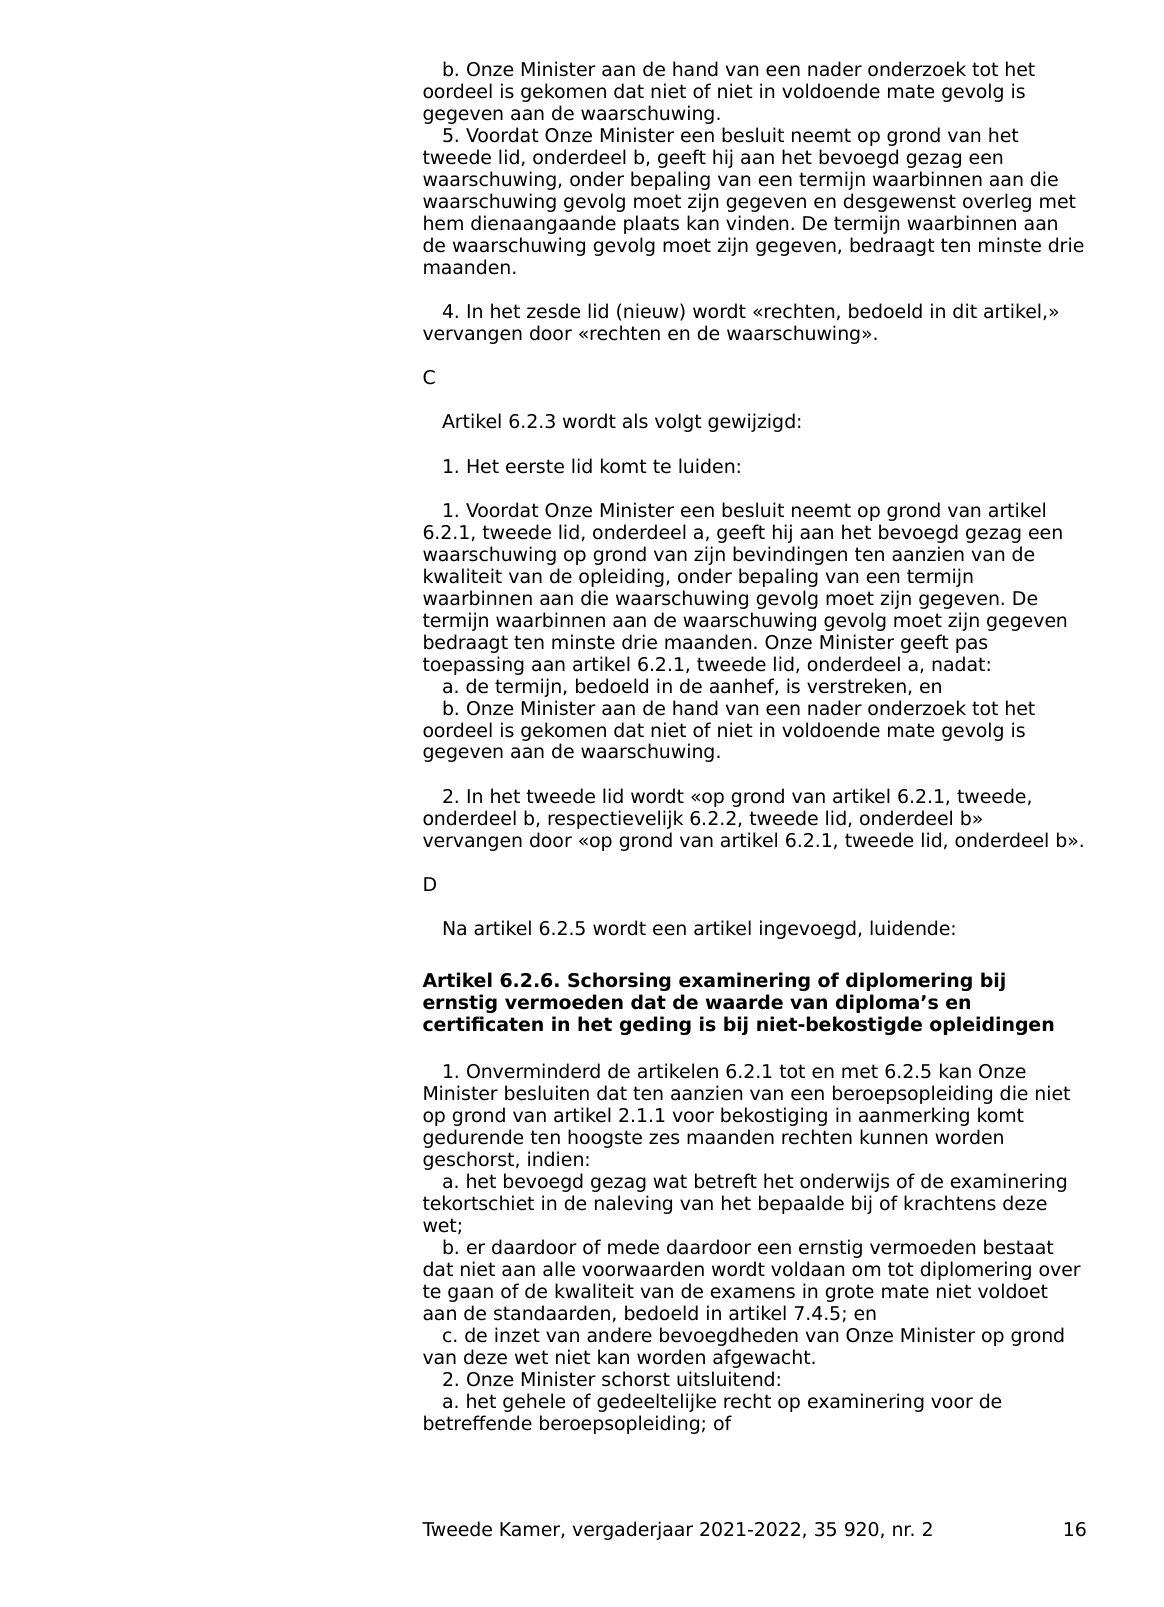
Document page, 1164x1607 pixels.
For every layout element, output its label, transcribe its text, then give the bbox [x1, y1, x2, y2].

text Na artikel 6.2.5 wordt een artikel ingevoegd, luidende: [422, 918, 1087, 940]
text c. de inzet van andere bevoegdheden van Onze Minister op grond van deze wet niet kan worden afgewacht. [422, 1324, 1087, 1368]
text D [422, 874, 1087, 896]
text b. Onze Minister aan de hand van een nader onderzoek tot het oordeel is gekomen dat niet of niet in voldoende mate gevolg is gegeven aan de waarschuwing. [422, 59, 1087, 125]
text 4. In het zesde lid (nieuw) wordt «rechten, bedoeld in dit artikel,» vervangen door «rechten en de waarschuwing». [422, 301, 1087, 345]
text 2. Onze Minister schorst uitsluitend: [422, 1368, 1087, 1391]
text C [422, 367, 1087, 389]
text b. er daardoor of mede daardoor een ernstig vermoeden bestaat dat niet aan alle voorwaarden wordt voldaan om tot diplomering over te gaan of de kwaliteit van de examens in grote mate niet voldoet aan de standaarden, bedoeld in artikel 7.4.5; en [422, 1237, 1087, 1324]
text Artikel 6.2.3 wordt als volgt gewijzigd: [422, 411, 1087, 433]
text 2. In het tweede lid wordt «op grond van artikel 6.2.1, tweede, onderdeel b, respectievelijk 6.2.2, tweede lid, onderdeel b» vervangen door «op grond van artikel 6.2.1, tweede lid, onderdeel b». [422, 786, 1087, 852]
text a. de termijn, bedoeld in de aanhef, is verstreken, en [422, 676, 1087, 697]
text b. Onze Minister aan de hand van een nader onderzoek tot het oordeel is gekomen dat niet of niet in voldoende mate gevolg is gegeven aan de waarschuwing. [422, 697, 1087, 763]
text 1. Het eerste lid komt te luiden: [422, 456, 1087, 477]
text 5. Voordat Onze Minister een besluit neemt op grond van het tweede lid, onderdeel b, geeft hij aan het bevoegd gezag een waarschuwing, onder bepaling van een termijn waarbinnen aan die waarschuwing gevolg moet zijn gegeven en desgewenst overleg met hem dienaangaande plaats kan vinden. De termijn waarbinnen aan de waarschuwing gevolg moet zijn gegeven, bedraagt ten minste drie maanden. [422, 125, 1087, 279]
text 1. Onverminderd de artikelen 6.2.1 tot en met 6.2.5 kan Onze Minister besluiten dat ten aanzien van een beroepsopleiding die niet op grond van artikel 2.1.1 voor bekostiging in aanmerking komt gedurende ten hoogste zes maanden rechten kunnen worden geschorst, indien: [422, 1061, 1087, 1171]
text a. het gehele of gedeeltelijke recht op examinering voor de betreffende beroepsopleiding; of [422, 1391, 1087, 1434]
subtitle Artikel 6.2.6. Schorsing examinering of diplomering bij ernstig vermoeden dat de waarde van diploma’s en certificaten in het geding is bij niet-bekostigde opleidingen [422, 970, 1087, 1036]
text a. het bevoegd gezag wat betreft het onderwijs of de examinering tekortschiet in de naleving van het bepaalde bij of krachtens deze wet; [422, 1171, 1087, 1237]
text 1. Voordat Onze Minister een besluit neemt op grond van artikel 6.2.1, tweede lid, onderdeel a, geeft hij aan het bevoegd gezag een waarschuwing op grond van zijn bevindingen ten aanzien van de kwaliteit van de opleiding, onder bepaling van een termijn waarbinnen aan die waarschuwing gevolg moet zijn gegeven. De termijn waarbinnen aan de waarschuwing gevolg moet zijn gegeven bedraagt ten minste drie maanden. Onze Minister geeft pas toepassing aan artikel 6.2.1, tweede lid, onderdeel a, nadat: [422, 500, 1087, 676]
